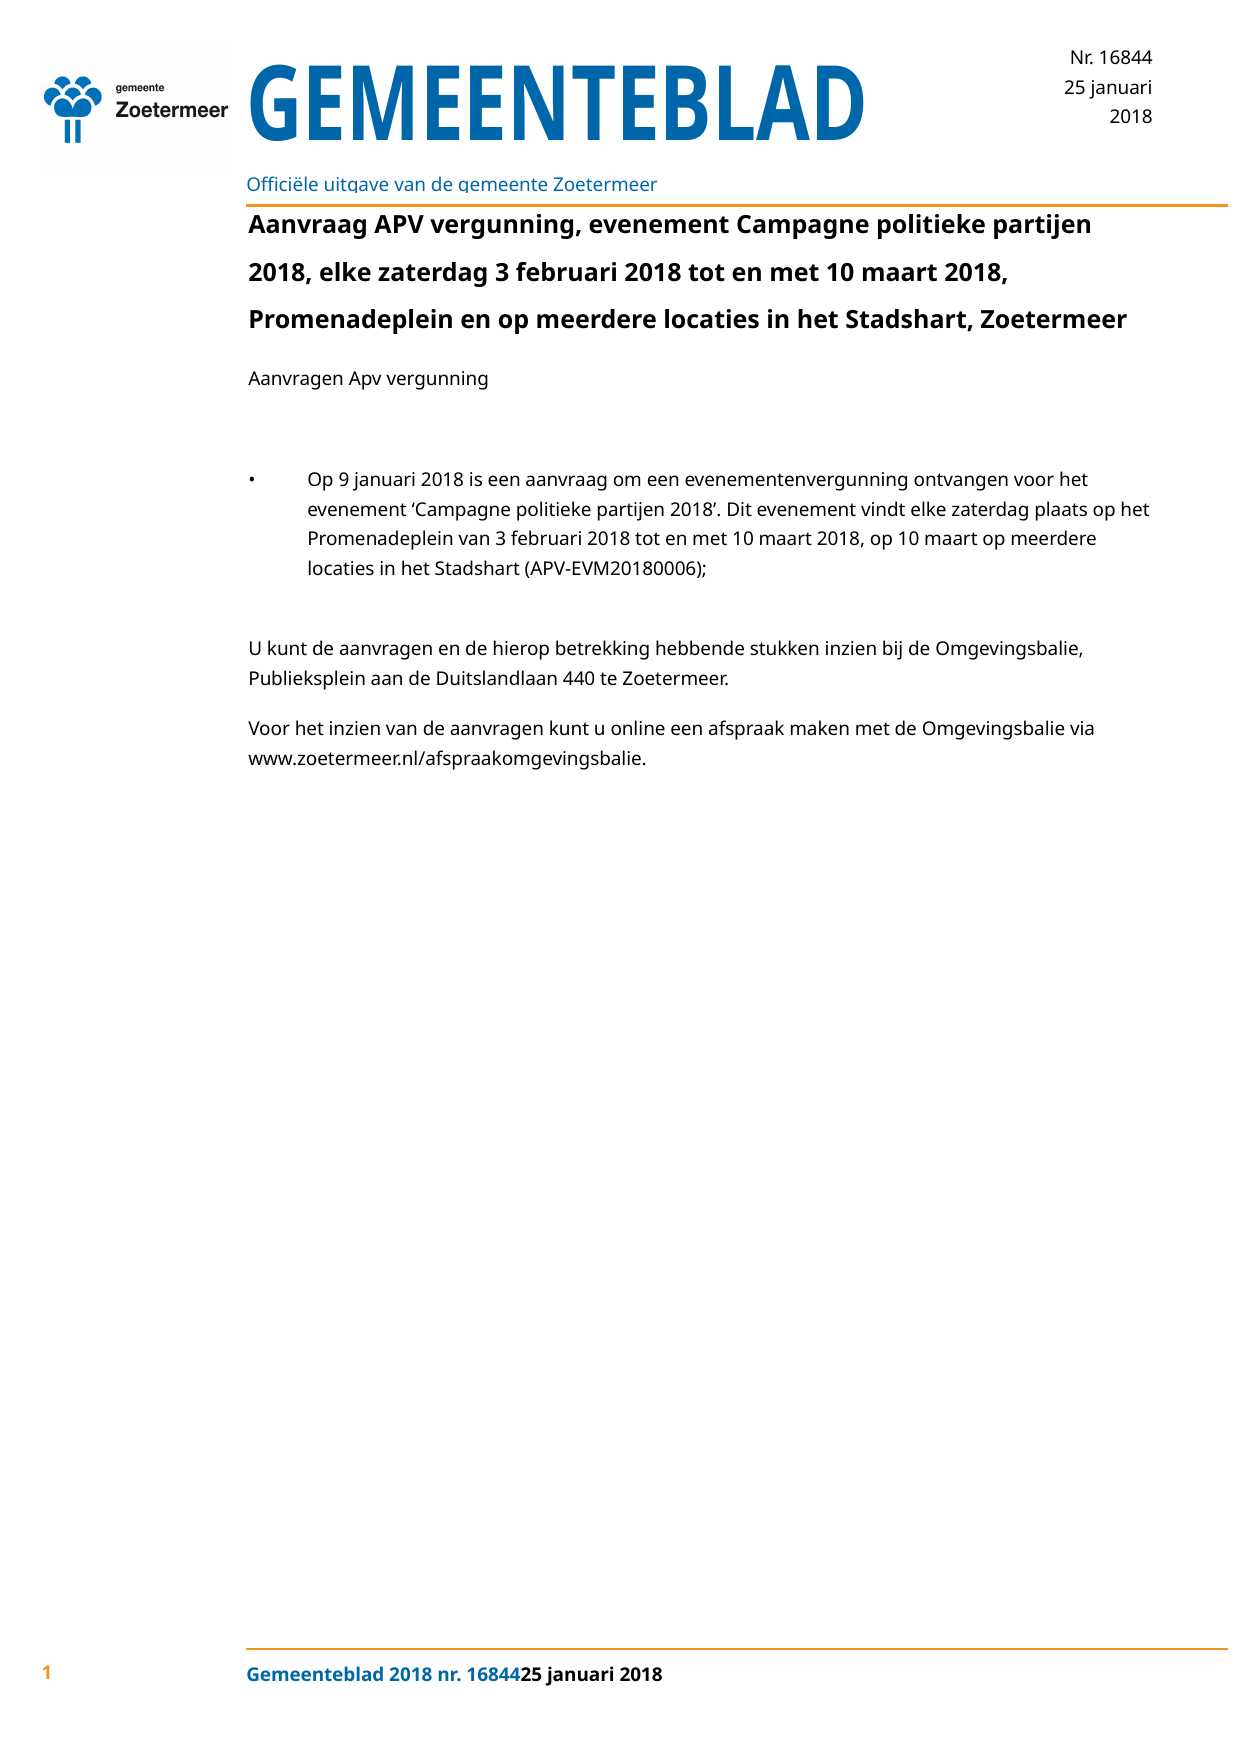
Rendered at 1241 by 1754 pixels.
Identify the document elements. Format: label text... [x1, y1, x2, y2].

list Op 9 januari 2018 is een aanvraag om een evenementenvergunning ontvangen voor het evenement ‘Campagne politieke partijen 2018’. Dit evenement vindt elke zaterdag plaats op het Promenadeplein van 3 februari 2018 tot en met 10 maart 2018, op 10 maart op meerdere locaties in het Stadshart (APV-EVM20180006); [248, 466, 1152, 581]
text Aanvraag APV vergunning, evenement Campagne politieke partijen 2018, elke zaterdag 3 februari 2018 tot en met 10 maart 2018, Promenadeplein en op meerdere locaties in het Stadshart, Zoetermeer [248, 207, 1152, 336]
text U kunt de aanvragen en de hierop betrekking hebbende stukken inzien bij de Omgevingsbalie, Publieksplein aan de Duitslandlaan 440 te Zoetermeer. [248, 635, 1152, 690]
text Voor het inzien van de aanvragen kunt u online een afspraak maken met de Omgevingsbalie via www.zoetermeer.nl/afspraakomgevingsbalie. [248, 715, 1152, 770]
picture [41, 47, 231, 172]
text Aanvragen Apv vergunning [248, 366, 1152, 391]
